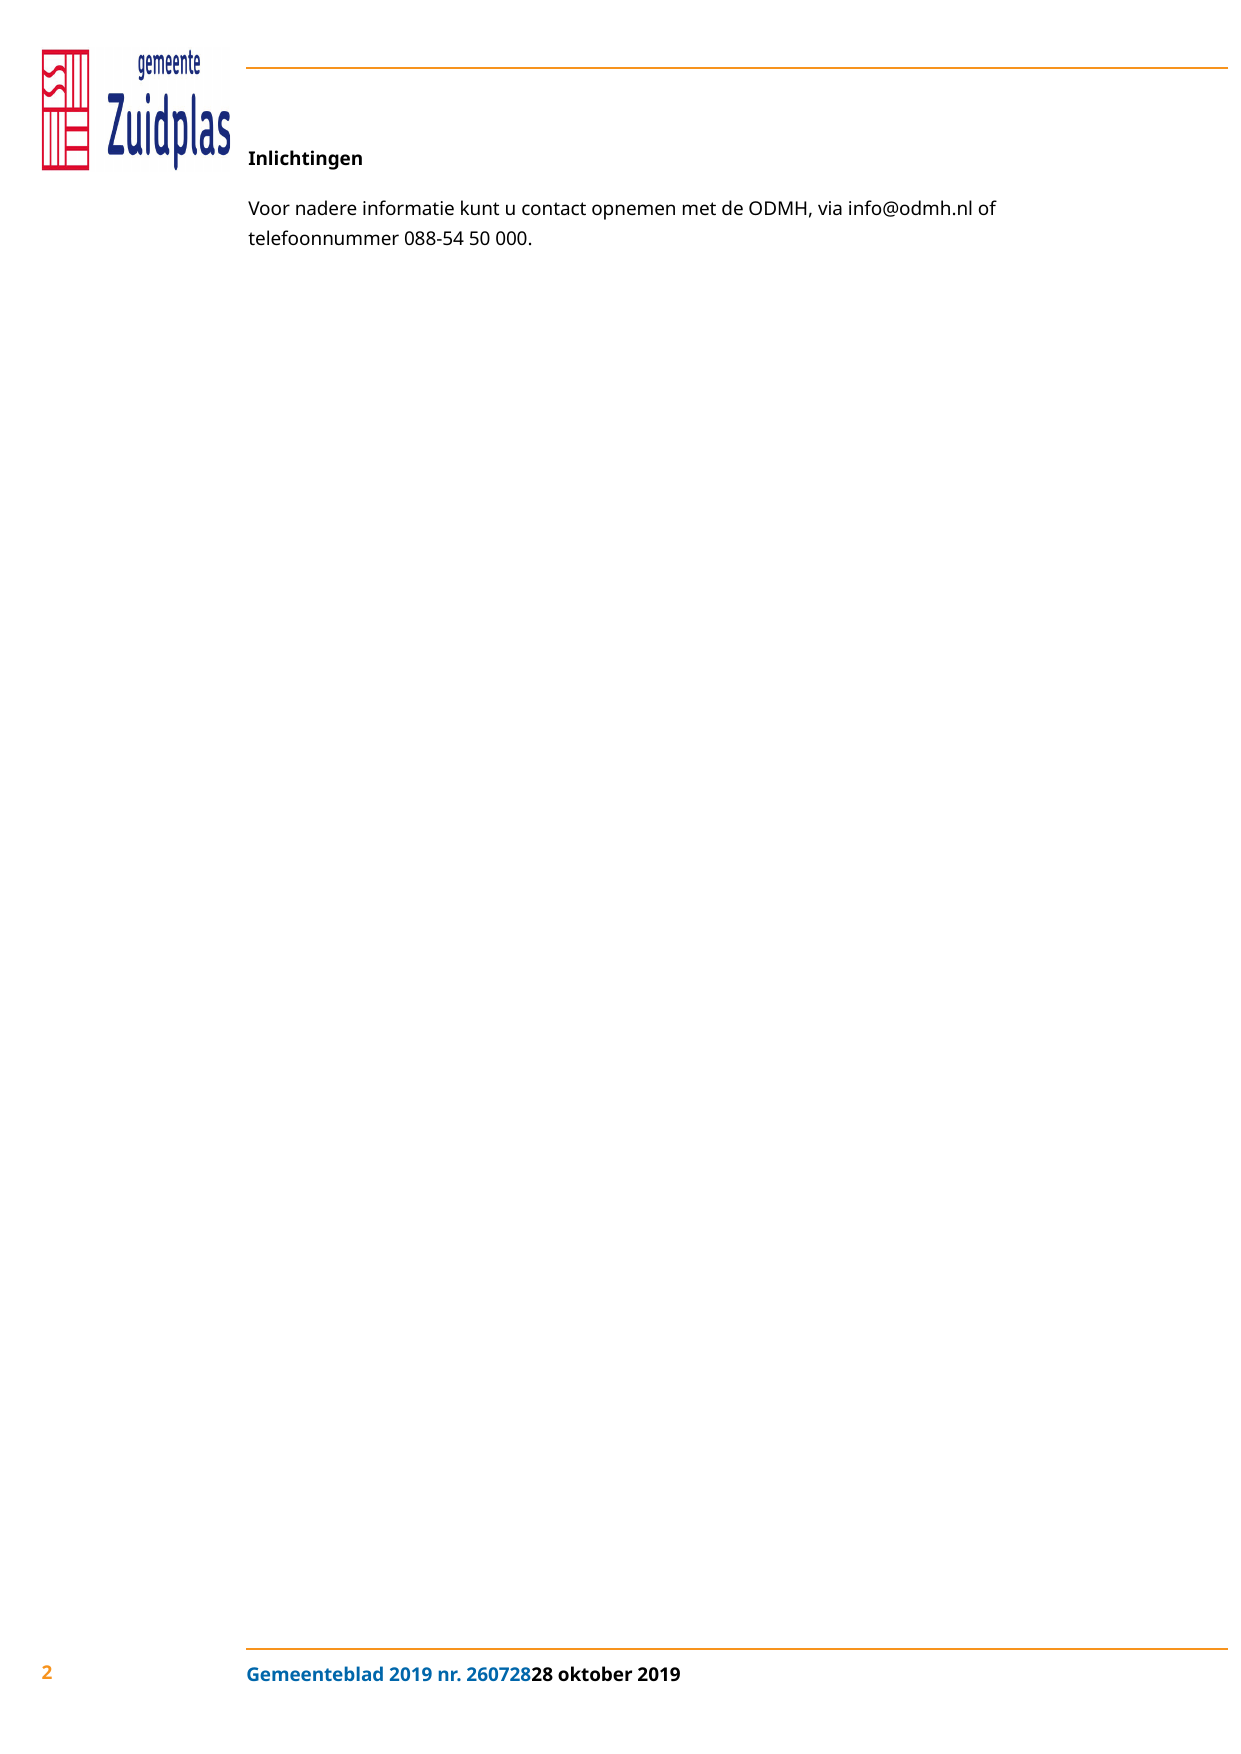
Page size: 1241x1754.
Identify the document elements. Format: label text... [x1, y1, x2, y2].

text Inlichtingen [248, 145, 1152, 171]
text Voor nadere informatie kunt u contact opnemen met de ODMH, via info@odmh.nl of telefoonnummer 088-54 50 000. [248, 196, 1152, 251]
picture [41, 47, 231, 172]
